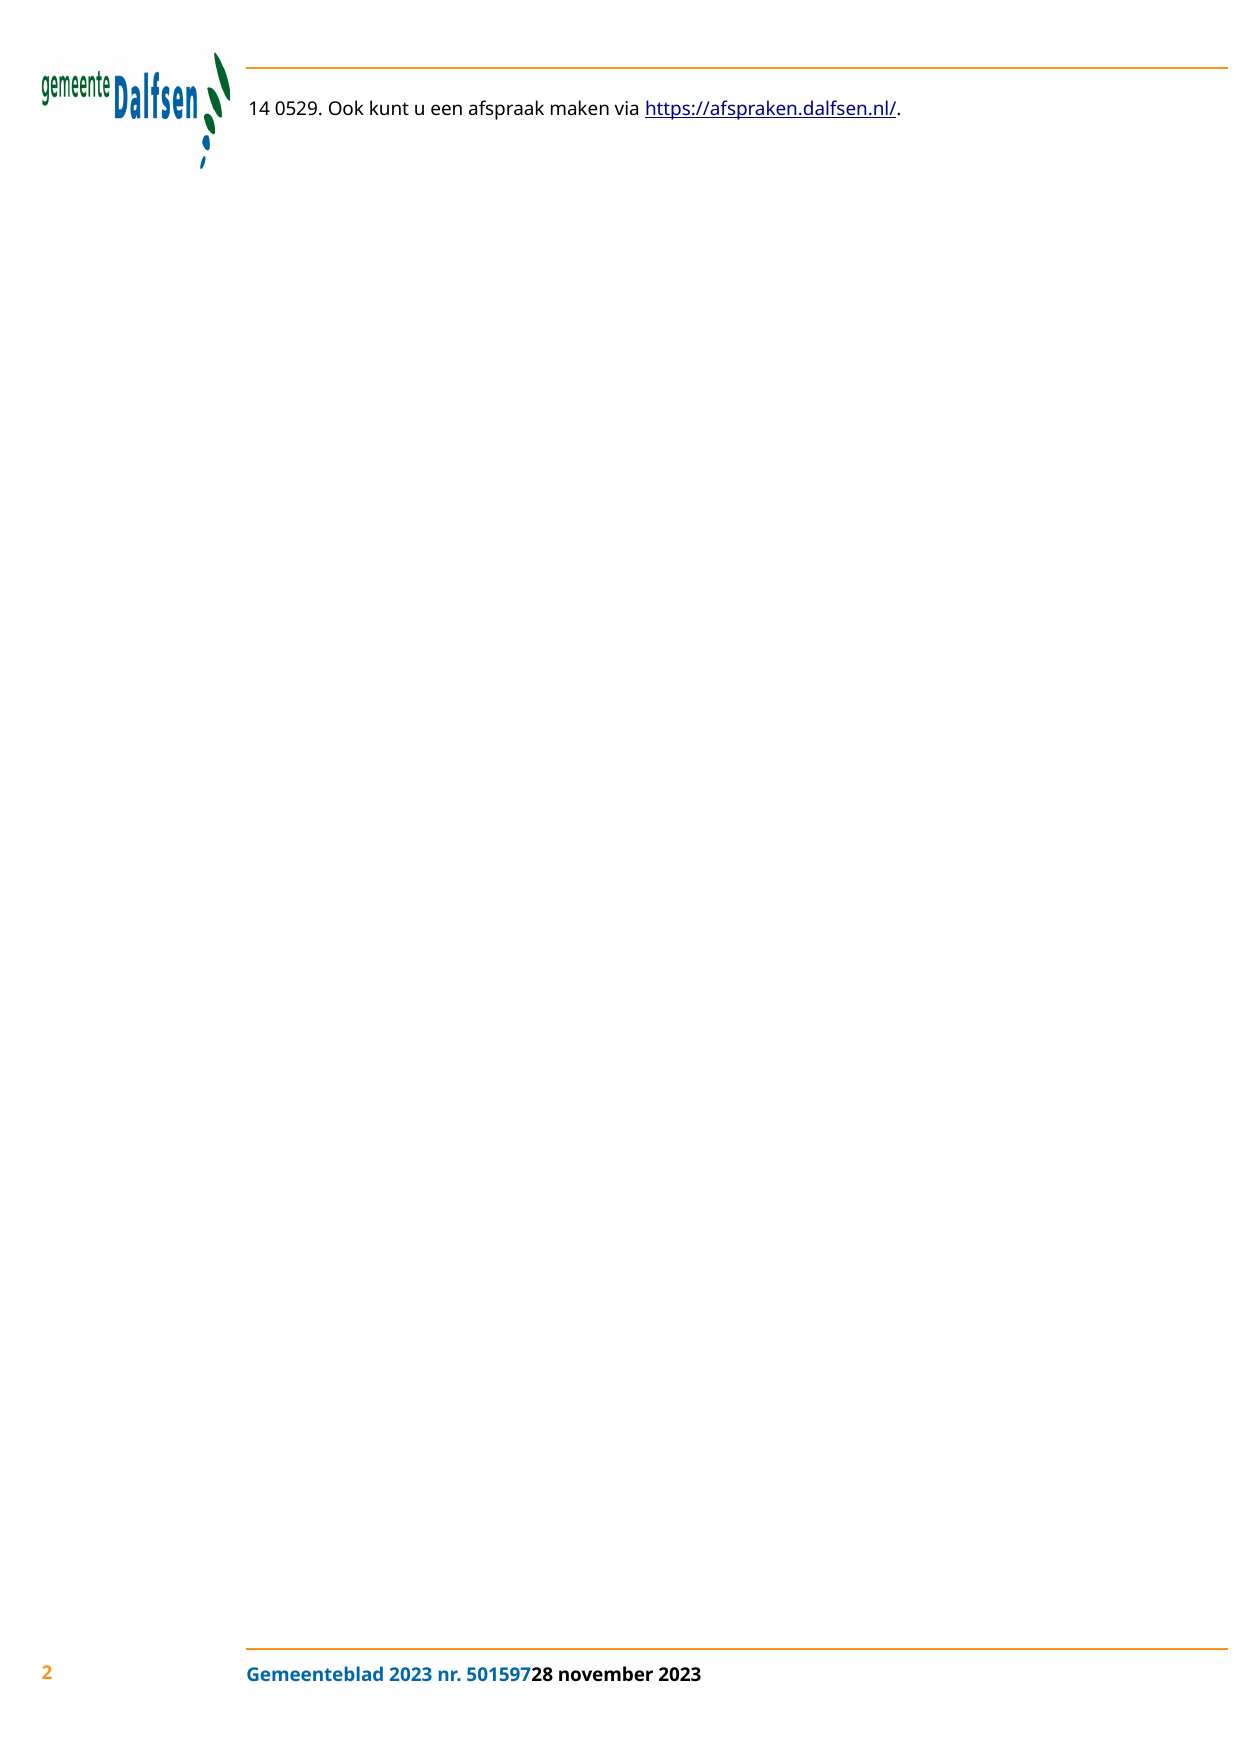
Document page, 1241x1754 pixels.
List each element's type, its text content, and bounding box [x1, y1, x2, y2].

text 14 0529. Ook kunt u een afspraak maken via https://afspraken.dalfsen.nl/. [248, 95, 1152, 121]
picture [41, 47, 231, 172]
